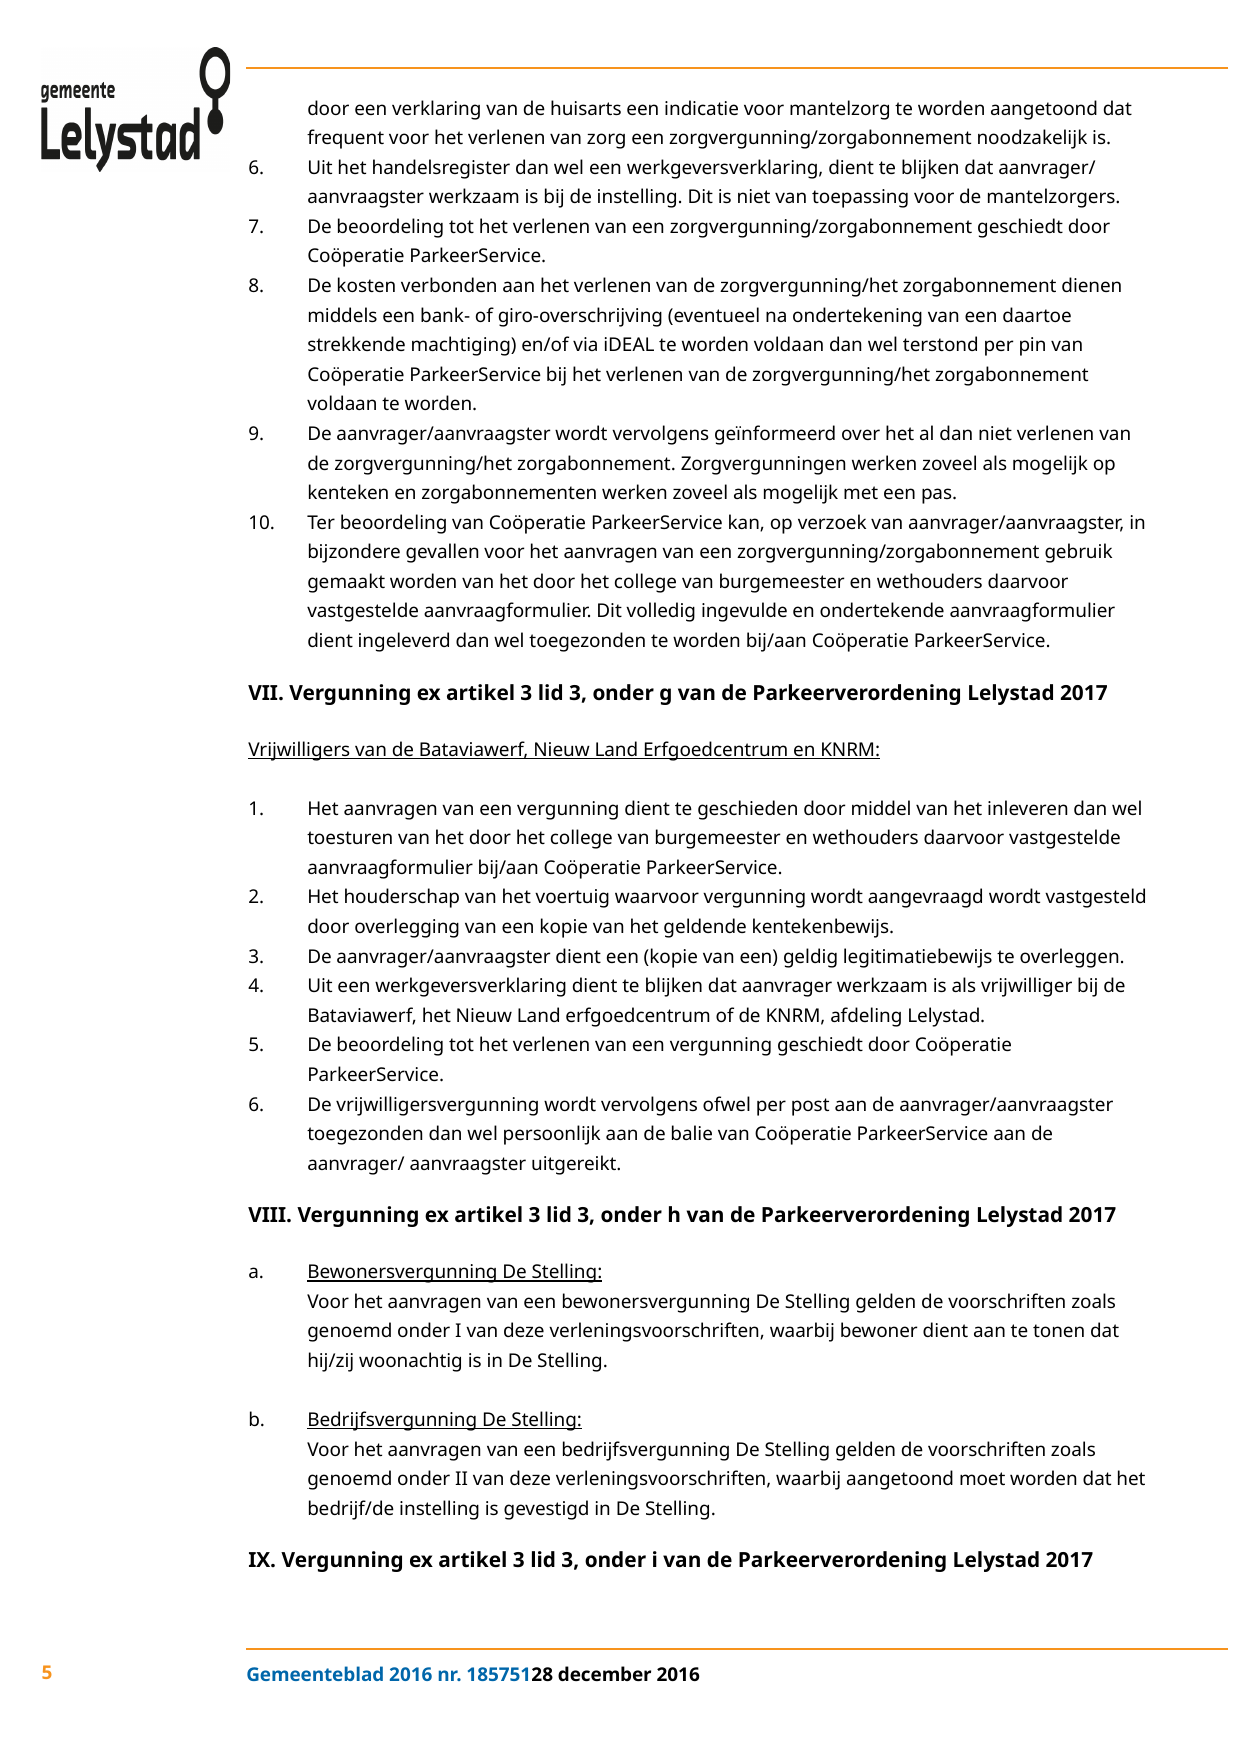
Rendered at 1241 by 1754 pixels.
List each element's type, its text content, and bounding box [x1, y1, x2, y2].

list De aanvrager/aanvraagster wordt vervolgens geïnformeerd over het al dan niet verlenen van de zorgvergunning/het zorgabonnement. Zorgvergunningen werken zoveel als mogelijk op kenteken en zorgabonnementen werken zoveel als mogelijk met een pas. [248, 420, 1152, 505]
list De aanvrager/aanvraagster dient een (kopie van een) geldig legitimatiebewijs te overleggen. [248, 943, 1152, 968]
list De kosten verbonden aan het verlenen van de zorgvergunning/het zorgabonnement dienen middels een bank- of giro-overschrijving (eventueel na ondertekening van een daartoe strekkende machtiging) en/of via iDEAL te worden voldaan dan wel terstond per pin van Coöperatie ParkeerService bij het verlenen van de zorgvergunning/het zorgabonnement voldaan te worden. [248, 272, 1152, 416]
text VIII. Vergunning ex artikel 3 lid 3, onder h van de Parkeerverordening Lelystad 2017 [248, 1200, 1152, 1229]
text IX. Vergunning ex artikel 3 lid 3, onder i van de Parkeerverordening Lelystad 2017 [248, 1545, 1152, 1574]
text Vrijwilligers van de Bataviawerf, Nieuw Land Erfgoedcentrum en KNRM: [248, 736, 1152, 761]
list Bedrijfsvergunning De Stelling: [248, 1406, 1152, 1432]
list door een verklaring van de huisarts een indicatie voor mantelzorg te worden aangetoond dat frequent voor het verlenen van zorg een zorgvergunning/zorgabonnement noodzakelijk is. [248, 95, 1152, 150]
list De vrijwilligersvergunning wordt vervolgens ofwel per post aan de aanvrager/aanvraagster toegezonden dan wel persoonlijk aan de balie van Coöperatie ParkeerService aan de aanvrager/ aanvraagster uitgereikt. [248, 1091, 1152, 1176]
list Bewonersvergunning De Stelling: [248, 1258, 1152, 1284]
list De beoordeling tot het verlenen van een zorgvergunning/zorgabonnement geschiedt door Coöperatie ParkeerService. [248, 213, 1152, 268]
list De beoordeling tot het verlenen van een vergunning geschiedt door Coöperatie ParkeerService. [248, 1032, 1152, 1087]
list Ter beoordeling van Coöperatie ParkeerService kan, op verzoek van aanvrager/aanvraagster, in bijzondere gevallen voor het aanvragen van een zorgvergunning/zorgabonnement gebruik gemaakt worden van het door het college van burgemeester en wethouders daarvoor vastgestelde aanvraagformulier. Dit volledig ingevulde en ondertekende aanvraagformulier dient ingeleverd dan wel toegezonden te worden bij/aan Coöperatie ParkeerService. [248, 509, 1152, 653]
list Uit een werkgeversverklaring dient te blijken dat aanvrager werkzaam is als vrijwilliger bij de Bataviawerf, het Nieuw Land erfgoedcentrum of de KNRM, afdeling Lelystad. [248, 972, 1152, 1028]
text VII. Vergunning ex artikel 3 lid 3, onder g van de Parkeerverordening Lelystad 2017 [248, 678, 1152, 706]
picture [41, 47, 231, 172]
list Het aanvragen van een vergunning dient te geschieden door middel van het inleveren dan wel toesturen van het door het college van burgemeester en wethouders daarvoor vastgestelde aanvraagformulier bij/aan Coöperatie ParkeerService. [248, 795, 1152, 880]
list Het houderschap van het voertuig waarvoor vergunning wordt aangevraagd wordt vastgesteld door overlegging van een kopie van het geldende kentekenbewijs. [248, 884, 1152, 939]
list Uit het handelsregister dan wel een werkgeversverklaring, dient te blijken dat aanvrager/ aanvraagster werkzaam is bij de instelling. Dit is niet van toepassing voor de mantelzorgers. [248, 154, 1152, 209]
list Voor het aanvragen van een bedrijfsvergunning De Stelling gelden de voorschriften zoals genoemd onder II van deze verleningsvoorschriften, waarbij aangetoond moet worden dat het bedrijf/de instelling is gevestigd in De Stelling. [248, 1436, 1152, 1521]
list Voor het aanvragen van een bewonersvergunning De Stelling gelden de voorschriften zoals genoemd onder I van deze verleningsvoorschriften, waarbij bewoner dient aan te tonen dat hij/zij woonachtig is in De Stelling. [248, 1288, 1152, 1373]
